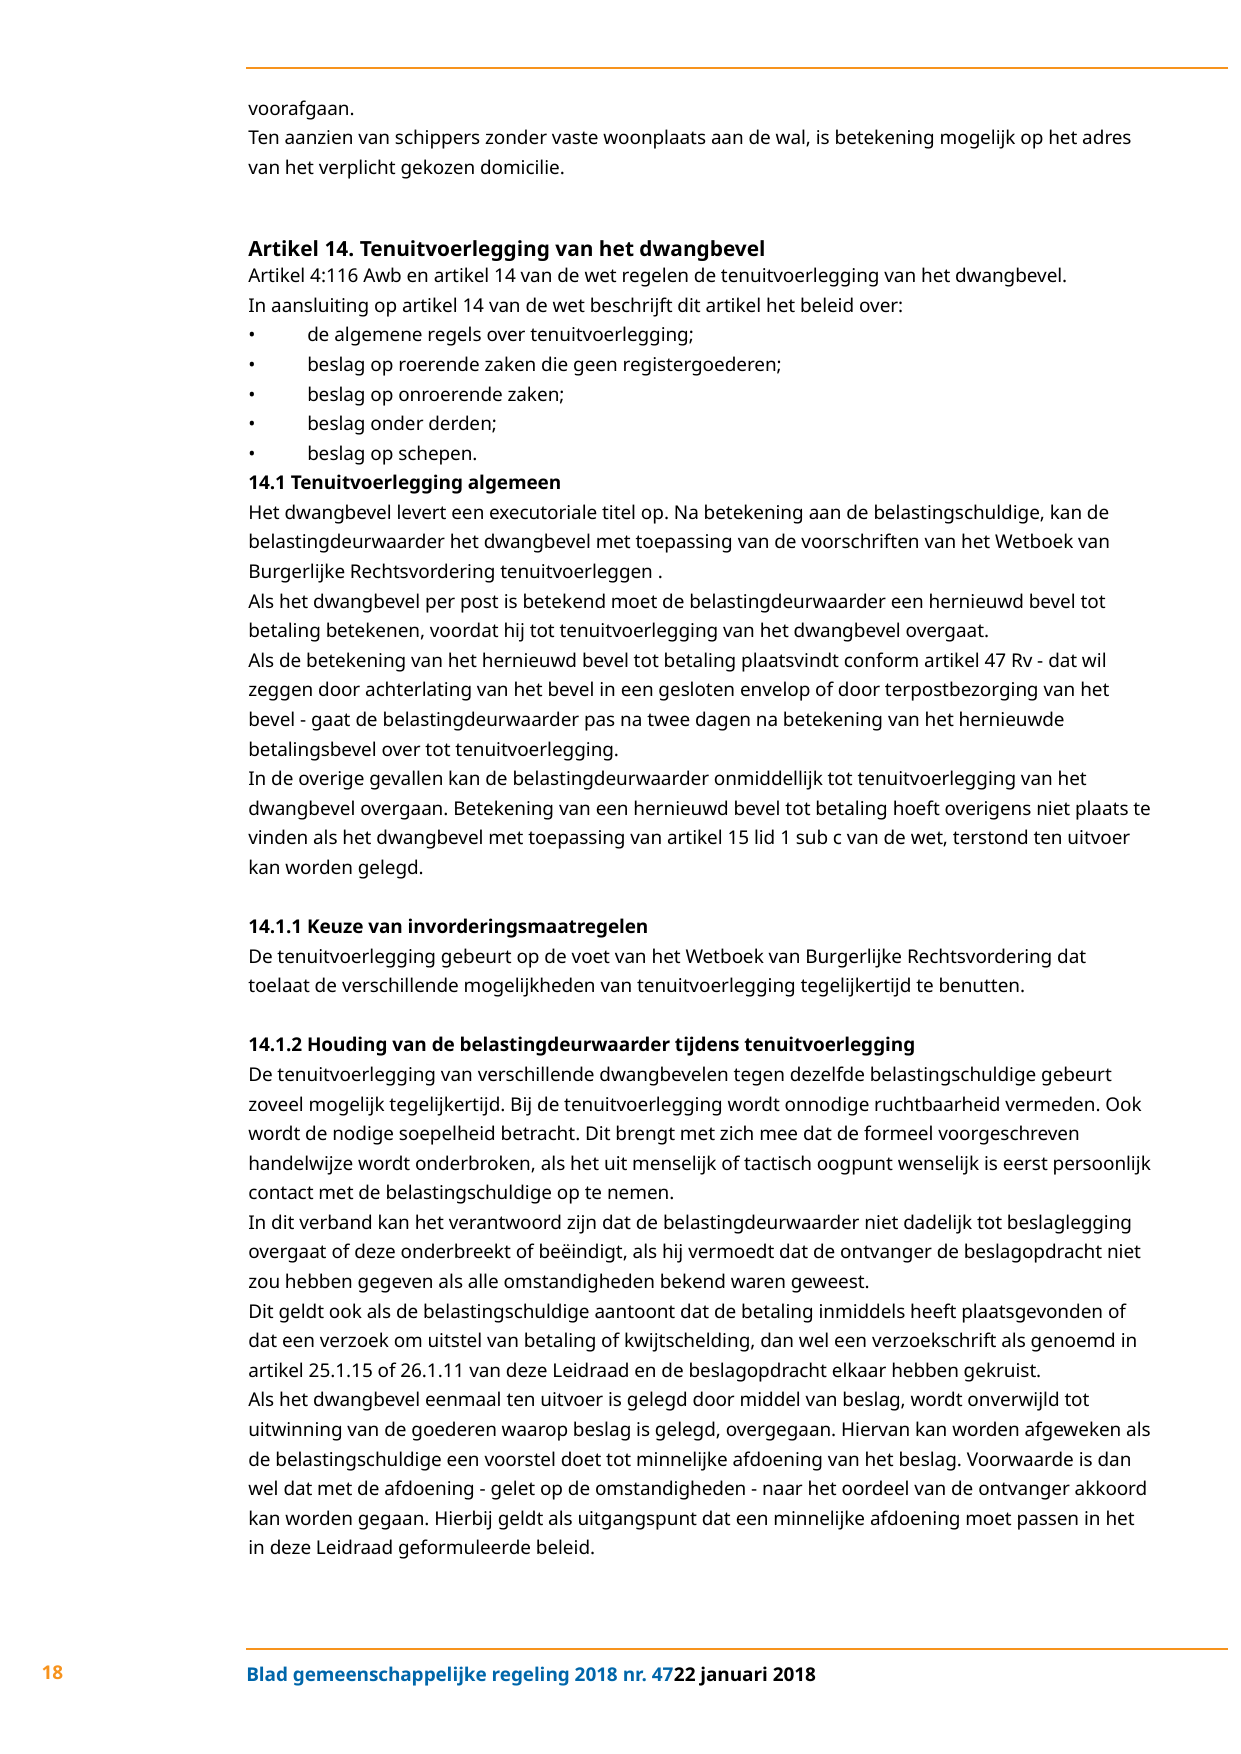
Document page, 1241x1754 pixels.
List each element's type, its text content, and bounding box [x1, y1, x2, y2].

text 14.1.2 Houding van de belastingdeurwaarder tijdens tenuitvoerlegging [248, 1032, 1152, 1057]
text In de overige gevallen kan de belastingdeurwaarder onmiddellijk tot tenuitvoerlegging van het dwangbevel overgaan. Betekening van een hernieuwd bevel tot betaling hoeft overigens niet plaats te vinden als het dwangbevel met toepassing van artikel 15 lid 1 sub c van de wet, terstond ten uitvoer kan worden gelegd. [248, 765, 1152, 880]
text De tenuitvoerlegging gebeurt op de voet van het Wetboek van Burgerlijke Rechtsvordering dat toelaat de verschillende mogelijkheden van tenuitvoerlegging tegelijkertijd te benutten. [248, 943, 1152, 998]
list beslag op schepen. [248, 440, 1152, 466]
text 14.1.1 Keuze van invorderingsmaatregelen [248, 913, 1152, 939]
text Dit geldt ook als de belastingschuldige aantoont dat de betaling inmiddels heeft plaatsgevonden of dat een verzoek om uitstel van betaling of kwijtschelding, dan wel een verzoekschrift als genoemd in artikel 25.1.15 of 26.1.11 van deze Leidraad en de beslagopdracht elkaar hebben gekruist. [248, 1298, 1152, 1383]
list beslag op onroerende zaken; [248, 381, 1152, 406]
text De tenuitvoerlegging van verschillende dwangbevelen tegen dezelfde belastingschuldige gebeurt zoveel mogelijk tegelijkertijd. Bij de tenuitvoerlegging wordt onnodige ruchtbaarheid vermeden. Ook wordt de nodige soepelheid betracht. Dit brengt met zich mee dat de formeel voorgeschreven handelwijze wordt onderbroken, als het uit menselijk of tactisch oogpunt wenselijk is eerst persoonlijk contact met de belastingschuldige op te nemen. [248, 1061, 1152, 1205]
text 14.1 Tenuitvoerlegging algemeen [248, 469, 1152, 495]
text Artikel 4:116 Awb en artikel 14 van de wet regelen de tenuitvoerlegging van het dwangbevel. [248, 262, 1152, 288]
text In dit verband kan het verantwoord zijn dat de belastingdeurwaarder niet dadelijk tot beslaglegging overgaat of deze onderbreekt of beëindigt, als hij vermoedt dat de ontvanger de beslagopdracht niet zou hebben gegeven als alle omstandigheden bekend waren geweest. [248, 1209, 1152, 1294]
list beslag onder derden; [248, 410, 1152, 436]
text Als het dwangbevel eenmaal ten uitvoer is gelegd door middel van beslag, wordt onverwijld tot uitwinning van de goederen waarop beslag is gelegd, overgegaan. Hiervan kan worden afgeweken als de belastingschuldige een voorstel doet tot minnelijke afdoening van het beslag. Voorwaarde is dan wel dat met de afdoening - gelet op de omstandigheden - naar het oordeel van de ontvanger akkoord kan worden gegaan. Hierbij geldt als uitgangspunt dat een minnelijke afdoening moet passen in het in deze Leidraad geformuleerde beleid. [248, 1387, 1152, 1560]
text In aansluiting op artikel 14 van de wet beschrijft dit artikel het beleid over: [248, 292, 1152, 318]
text Als de betekening van het hernieuwd bevel tot betaling plaatsvindt conform artikel 47 Rv - dat wil zeggen door achterlating van het bevel in een gesloten envelop of door terpostbezorging van het bevel - gaat de belastingdeurwaarder pas na twee dagen na betekening van het hernieuwde betalingsbevel over tot tenuitvoerlegging. [248, 647, 1152, 761]
list beslag op roerende zaken die geen registergoederen; [248, 351, 1152, 377]
text voorafgaan. [248, 95, 1152, 121]
text Ten aanzien van schippers zonder vaste woonplaats aan de wal, is betekening mogelijk op het adres van het verplicht gekozen domicilie. [248, 124, 1152, 180]
text Het dwangbevel levert een executoriale titel op. Na betekening aan de belastingschuldige, kan de belastingdeurwaarder het dwangbevel met toepassing van de voorschriften van het Wetboek van Burgerlijke Rechtsvordering tenuitvoerleggen . [248, 499, 1152, 584]
text Artikel 14. Tenuitvoerlegging van het dwangbevel [248, 234, 1152, 262]
picture [41, 47, 231, 172]
text Als het dwangbevel per post is betekend moet de belastingdeurwaarder een hernieuwd bevel tot betaling betekenen, voordat hij tot tenuitvoerlegging van het dwangbevel overgaat. [248, 588, 1152, 643]
list de algemene regels over tenuitvoerlegging; [248, 322, 1152, 347]
